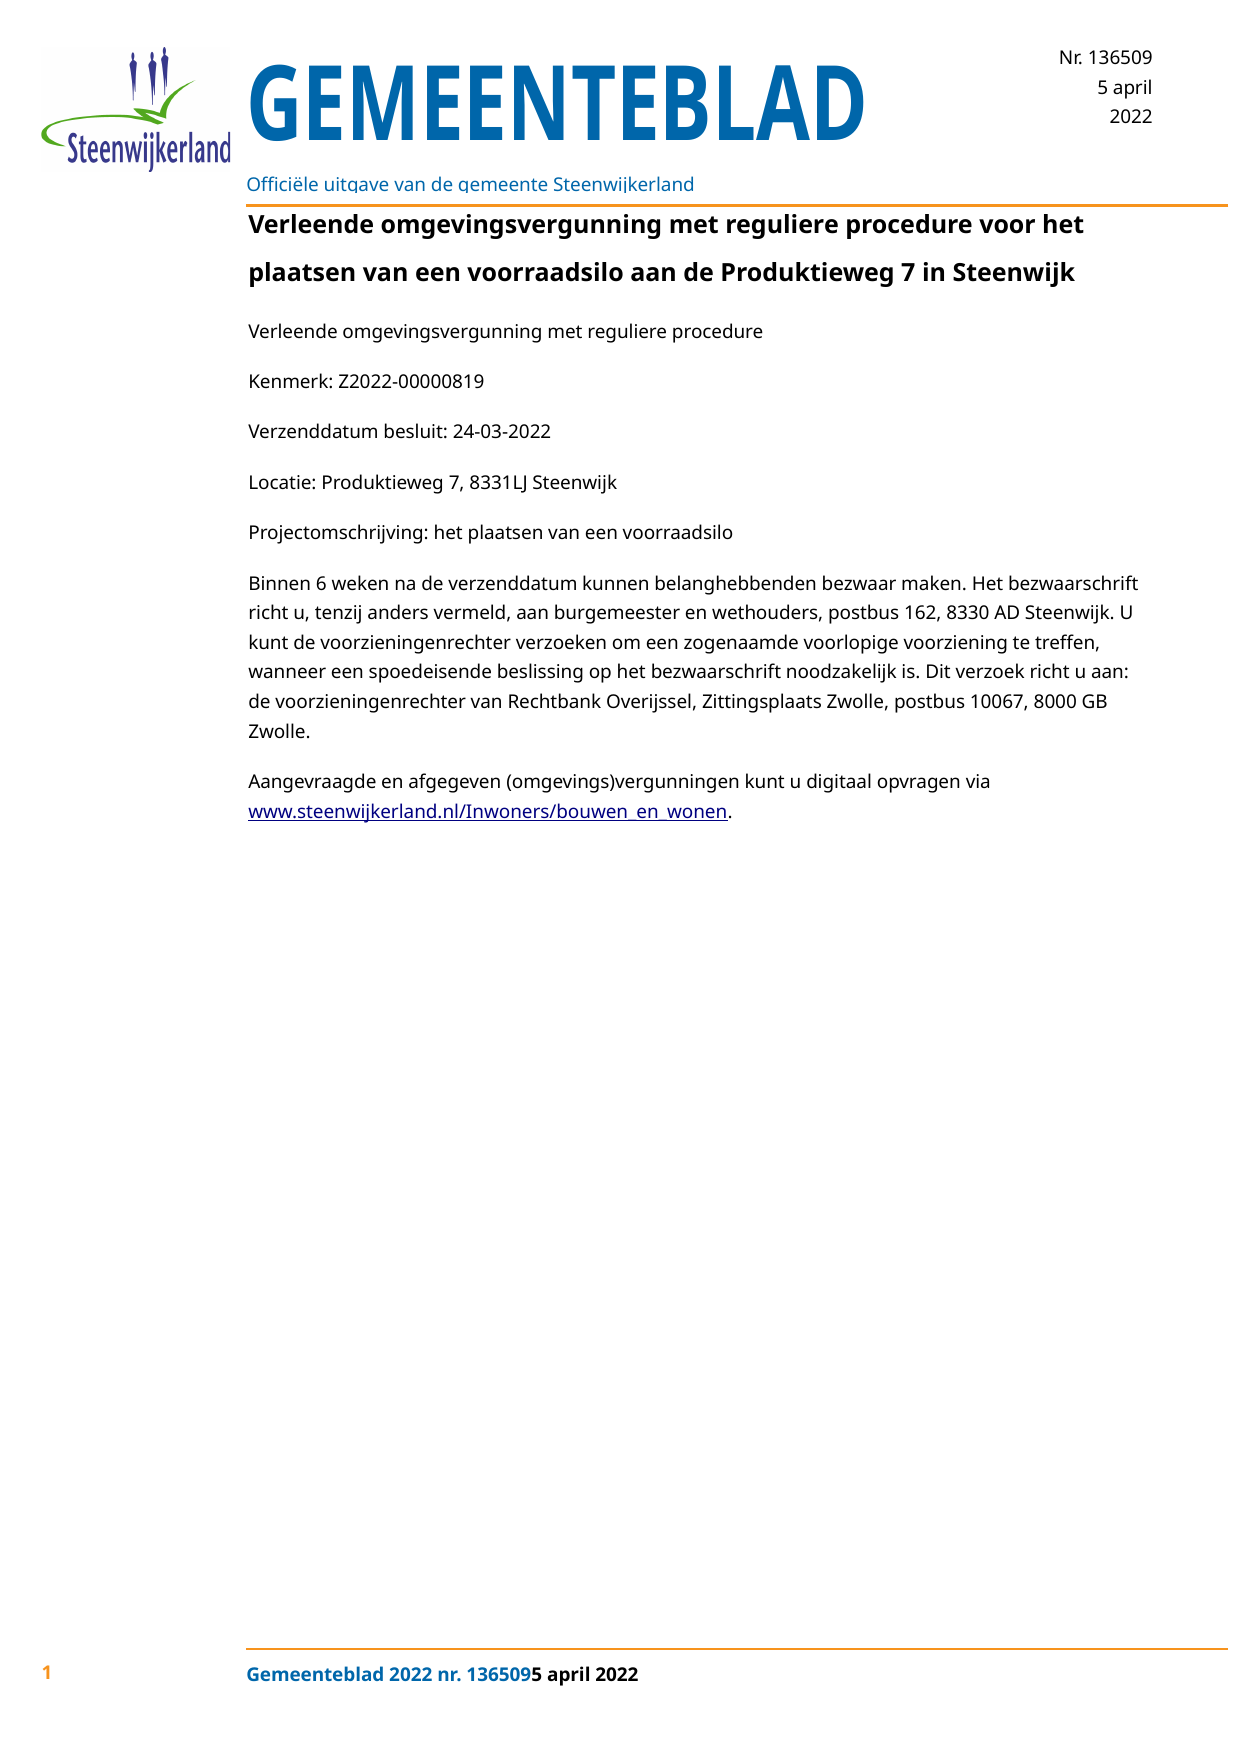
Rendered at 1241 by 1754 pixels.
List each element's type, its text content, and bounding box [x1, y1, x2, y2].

text Locatie: Produktieweg 7, 8331LJ Steenwijk [248, 469, 1152, 495]
text Binnen 6 weken na de verzenddatum kunnen belanghebbenden bezwaar maken. Het bezwaarschrift richt u, tenzij anders vermeld, aan burgemeester en wethouders, postbus 162, 8330 AD Steenwijk. U kunt de voorzieningenrechter verzoeken om een zogenaamde voorlopige voorziening te treffen, wanneer een spoedeisende beslissing op het bezwaarschrift noodzakelijk is. Dit verzoek richt u aan: de voorzieningenrechter van Rechtbank Overijssel, Zittingsplaats Zwolle, postbus 10067, 8000 GB Zwolle. [248, 570, 1152, 744]
text Verleende omgevingsvergunning met reguliere procedure [248, 318, 1152, 344]
text Aangevraagde en afgegeven (omgevings)vergunningen kunt u digitaal opvragen via www.steenwijkerland.nl/Inwoners/bouwen_en_wonen. [248, 768, 1152, 824]
text Verzenddatum besluit: 24-03-2022 [248, 419, 1152, 444]
text Projectomschrijving: het plaatsen van een voorraadsilo [248, 519, 1152, 545]
text Kenmerk: Z2022-00000819 [248, 368, 1152, 394]
picture [41, 47, 231, 172]
text Verleende omgevingsvergunning met reguliere procedure voor het plaatsen van een voorraadsilo aan de Produktieweg 7 in Steenwijk [248, 207, 1152, 288]
